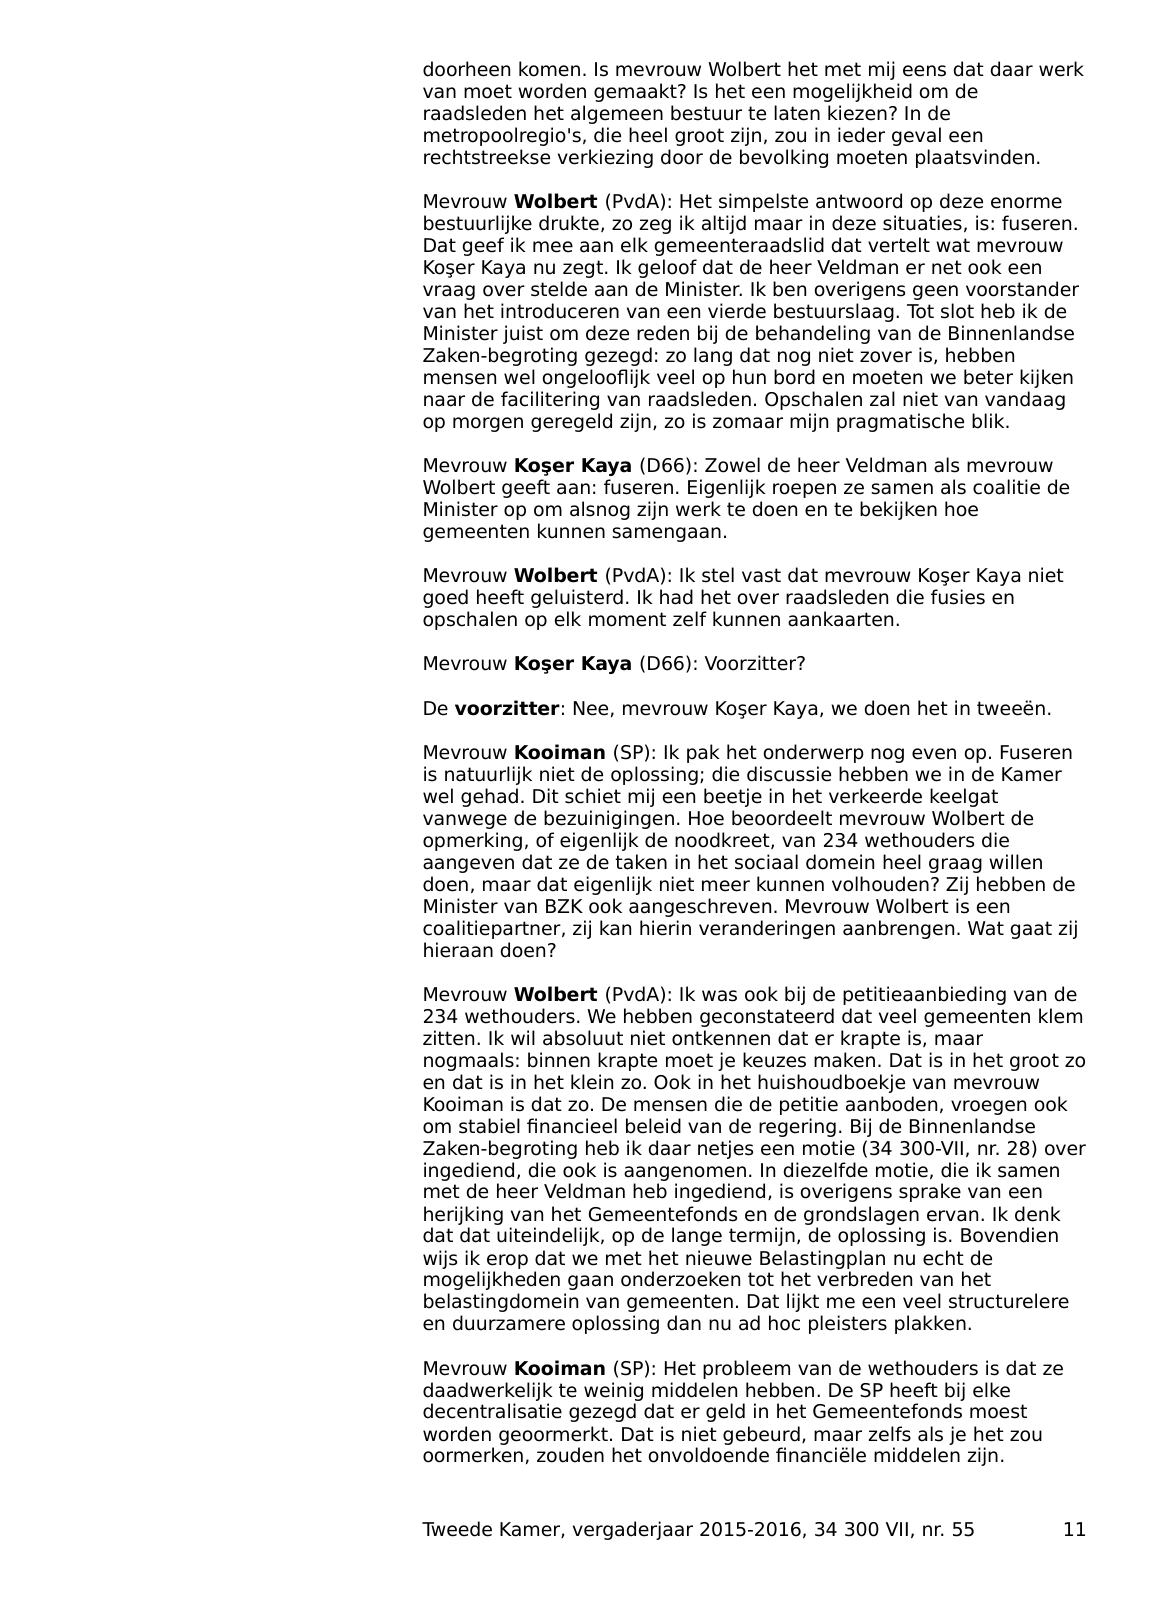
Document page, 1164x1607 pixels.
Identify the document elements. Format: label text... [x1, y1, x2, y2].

text Mevrouw Wolbert (PvdA): Ik stel vast dat mevrouw Koşer Kaya niet goed heeft geluisterd. Ik had het over raadsleden die fusies en opschalen op elk moment zelf kunnen aankaarten. [422, 565, 1087, 631]
text Mevrouw Kooiman (SP): Ik pak het onderwerp nog even op. Fuseren is natuurlijk niet de oplossing; die discussie hebben we in de Kamer wel gehad. Dit schiet mij een beetje in het verkeerde keelgat vanwege de bezuinigingen. Hoe beoordeelt mevrouw Wolbert de opmerking, of eigenlijk de noodkreet, van 234 wethouders die aangeven dat ze de taken in het sociaal domein heel graag willen doen, maar dat eigenlijk niet meer kunnen volhouden? Zij hebben de Minister van BZK ook aangeschreven. Mevrouw Wolbert is een coalitiepartner, zij kan hierin veranderingen aanbrengen. Wat gaat zij hieraan doen? [422, 742, 1087, 961]
text Mevrouw Wolbert (PvdA): Het simpelste antwoord op deze enorme bestuurlijke drukte, zo zeg ik altijd maar in deze situaties, is: fuseren. Dat geef ik mee aan elk gemeenteraadslid dat vertelt wat mevrouw Koşer Kaya nu zegt. Ik geloof dat de heer Veldman er net ook een vraag over stelde aan de Minister. Ik ben overigens geen voorstander van het introduceren van een vierde bestuurslaag. Tot slot heb ik de Minister juist om deze reden bij de behandeling van de Binnenlandse Zaken-begroting gezegd: zo lang dat nog niet zover is, hebben mensen wel ongelooflijk veel op hun bord en moeten we beter kijken naar de facilitering van raadsleden. Opschalen zal niet van vandaag op morgen geregeld zijn, zo is zomaar mijn pragmatische blik. [422, 191, 1087, 433]
text De voorzitter: Nee, mevrouw Koşer Kaya, we doen het in tweeën. [422, 697, 1087, 719]
text doorheen komen. Is mevrouw Wolbert het met mij eens dat daar werk van moet worden gemaakt? Is het een mogelijkheid om de raadsleden het algemeen bestuur te laten kiezen? In de metropoolregio's, die heel groot zijn, zou in ieder geval een rechtstreekse verkiezing door de bevolking moeten plaatsvinden. [422, 59, 1087, 169]
text Mevrouw Kooiman (SP): Het probleem van de wethouders is dat ze daadwerkelijk te weinig middelen hebben. De SP heeft bij elke decentralisatie gezegd dat er geld in het Gemeentefonds moest worden geoormerkt. Dat is niet gebeurd, maar zelfs als je het zou oormerken, zouden het onvoldoende financiële middelen zijn. [422, 1357, 1087, 1467]
text Mevrouw Koşer Kaya (D66): Zowel de heer Veldman als mevrouw Wolbert geeft aan: fuseren. Eigenlijk roepen ze samen als coalitie de Minister op om alsnog zijn werk te doen en te bekijken hoe gemeenten kunnen samengaan. [422, 455, 1087, 543]
text Mevrouw Wolbert (PvdA): Ik was ook bij de petitieaanbieding van de 234 wethouders. We hebben geconstateerd dat veel gemeenten klem zitten. Ik wil absoluut niet ontkennen dat er krapte is, maar nogmaals: binnen krapte moet je keuzes maken. Dat is in het groot zo en dat is in het klein zo. Ook in het huishoudboekje van mevrouw Kooiman is dat zo. De mensen die de petitie aanboden, vroegen ook om stabiel financieel beleid van de regering. Bij de Binnenlandse Zaken-begroting heb ik daar netjes een motie (34 300-VII, nr. 28) over ingediend, die ook is aangenomen. In diezelfde motie, die ik samen met de heer Veldman heb ingediend, is overigens sprake van een herijking van het Gemeentefonds en de grondslagen ervan. Ik denk dat dat uiteindelijk, op de lange termijn, de oplossing is. Bovendien wijs ik erop dat we met het nieuwe Belastingplan nu echt de mogelijkheden gaan onderzoeken tot het verbreden van het belastingdomein van gemeenten. Dat lijkt me een veel structurelere en duurzamere oplossing dan nu ad hoc pleisters plakken. [422, 984, 1087, 1335]
text Mevrouw Koşer Kaya (D66): Voorzitter? [422, 653, 1087, 675]
